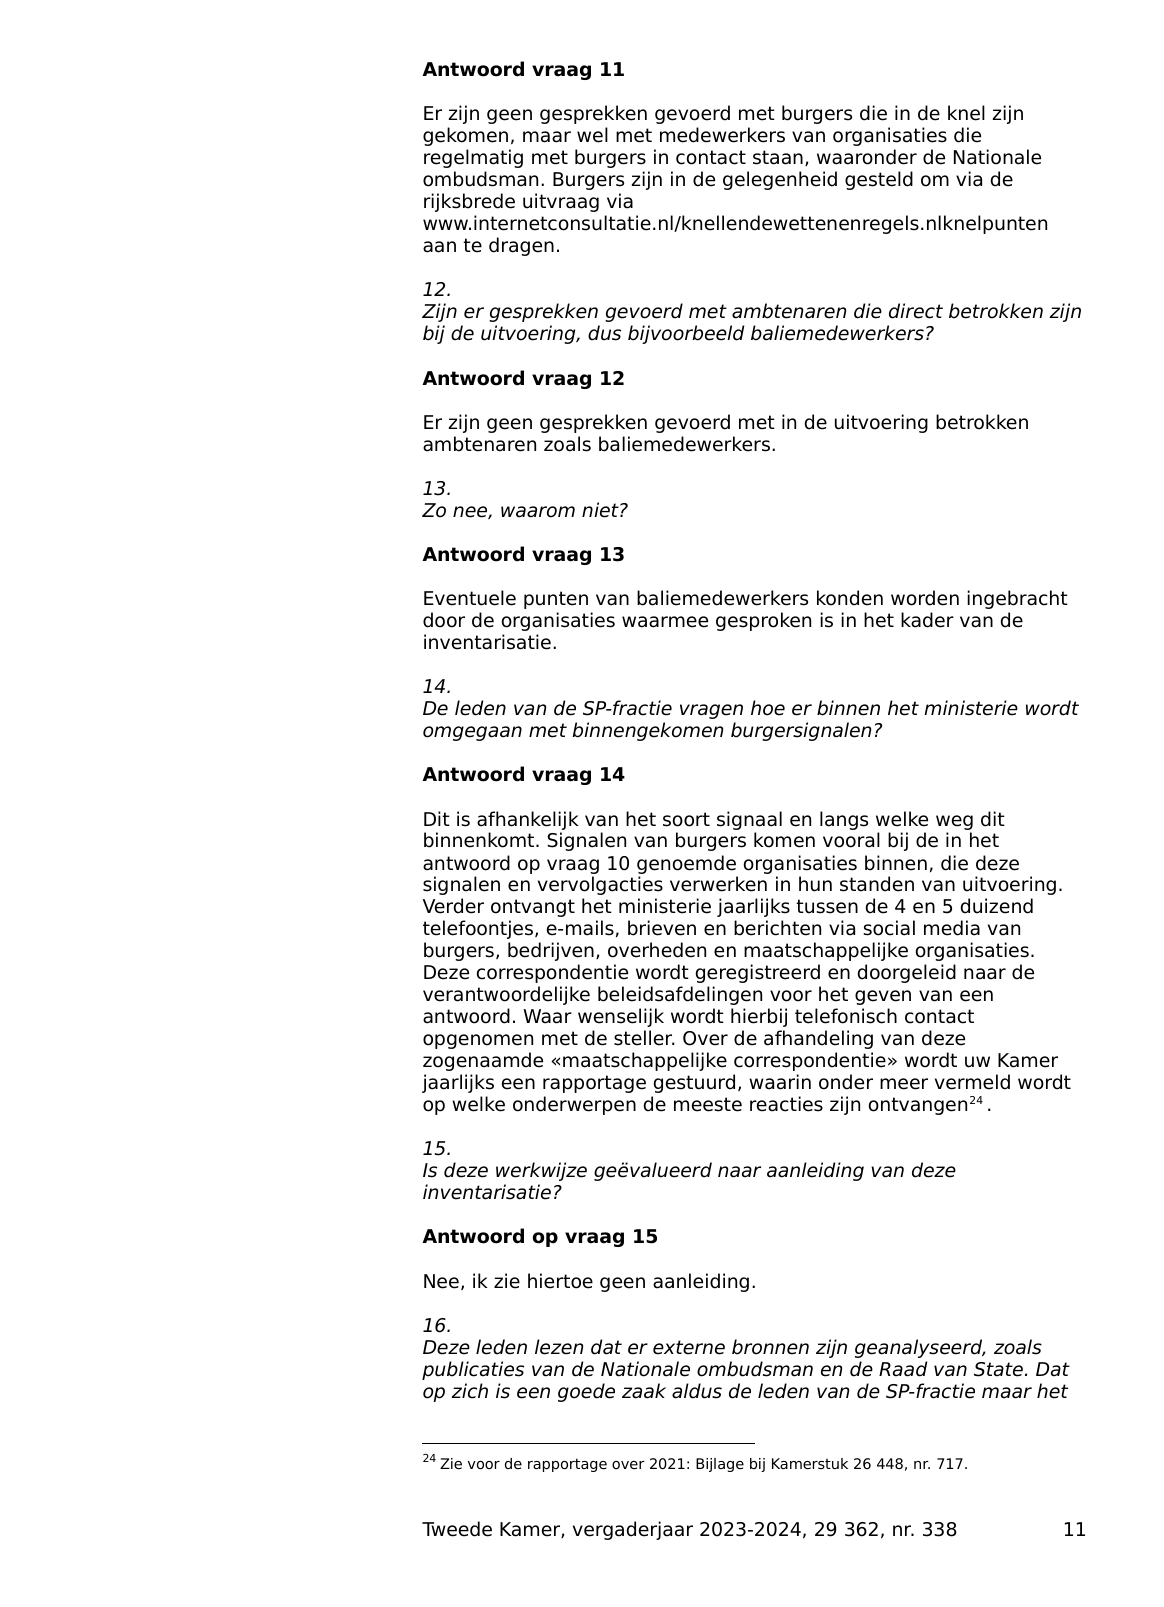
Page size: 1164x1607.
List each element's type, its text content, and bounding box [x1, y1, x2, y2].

text Nee, ik zie hiertoe geen aanleiding. [422, 1271, 1087, 1293]
text Er zijn geen gesprekken gevoerd met burgers die in de knel zijn gekomen, maar wel met medewerkers van organisaties die regelmatig met burgers in contact staan, waaronder de Nationale ombudsman. Burgers zijn in de gelegenheid gesteld om via de rijksbrede uitvraag via www.internetconsultatie.nl/knellendewettenenregels.nlknelpunten aan te dragen. [422, 103, 1087, 257]
subtitle Antwoord vraag 14 [422, 764, 1087, 786]
text Is deze werkwijze geëvalueerd naar aanleiding van deze inventarisatie? [422, 1160, 1087, 1204]
text Eventuele punten van baliemedewerkers konden worden ingebracht door de organisaties waarmee gesproken is in het kader van de inventarisatie. [422, 588, 1087, 654]
subtitle Antwoord vraag 12 [422, 367, 1087, 389]
text Zijn er gesprekken gevoerd met ambtenaren die direct betrokken zijn bij de uitvoering, dus bijvoorbeeld baliemedewerkers? [422, 301, 1087, 345]
text Er zijn geen gesprekken gevoerd met in de uitvoering betrokken ambtenaren zoals baliemedewerkers. [422, 412, 1087, 456]
text Dit is afhankelijk van het soort signaal en langs welke weg dit binnenkomt. Signalen van burgers komen vooral bij de in het antwoord op vraag 10 genoemde organisaties binnen, die deze signalen en vervolgacties verwerken in hun standen van uitvoering. Verder ontvangt het ministerie jaarlijks tussen de 4 en 5 duizend telefoontjes, e-mails, brieven en berichten via social media van burgers, bedrijven, overheden en maatschappelijke organisaties. Deze correspondentie wordt geregistreerd en doorgeleid naar de verantwoordelijke beleidsafdelingen voor het geven van een antwoord. Waar wenselijk wordt hierbij telefonisch contact opgenomen met de steller. Over de afhandeling van deze zogenaamde «maatschappelijke correspondentie» wordt uw Kamer jaarlijks een rapportage gestuurd, waarin onder meer vermeld wordt op welke onderwerpen de meeste reacties zijn ontvangen. [422, 808, 1087, 1116]
text De leden van de SP-fractie vragen hoe er binnen het ministerie wordt omgegaan met binnengekomen burgersignalen? [422, 698, 1087, 742]
text Zo nee, waarom niet? [422, 500, 1087, 522]
text Deze leden lezen dat er externe bronnen zijn geanalyseerd, zoals publicaties van de Nationale ombudsman en de Raad van State. Dat op zich is een goede zaak aldus de leden van de SP-fractie maar het [422, 1337, 1087, 1403]
text 16. [422, 1315, 1087, 1337]
text 14. [422, 676, 1087, 698]
subtitle Antwoord vraag 13 [422, 544, 1087, 566]
text Zie voor de rapportage over 2021: Bijlage bij Kamerstuk 26 448, nr. 717. [422, 1452, 1087, 1474]
text 12. [422, 279, 1087, 301]
subtitle Antwoord op vraag 15 [422, 1226, 1087, 1248]
text 15. [422, 1138, 1087, 1160]
text 13. [422, 478, 1087, 500]
subtitle Antwoord vraag 11 [422, 59, 1087, 81]
